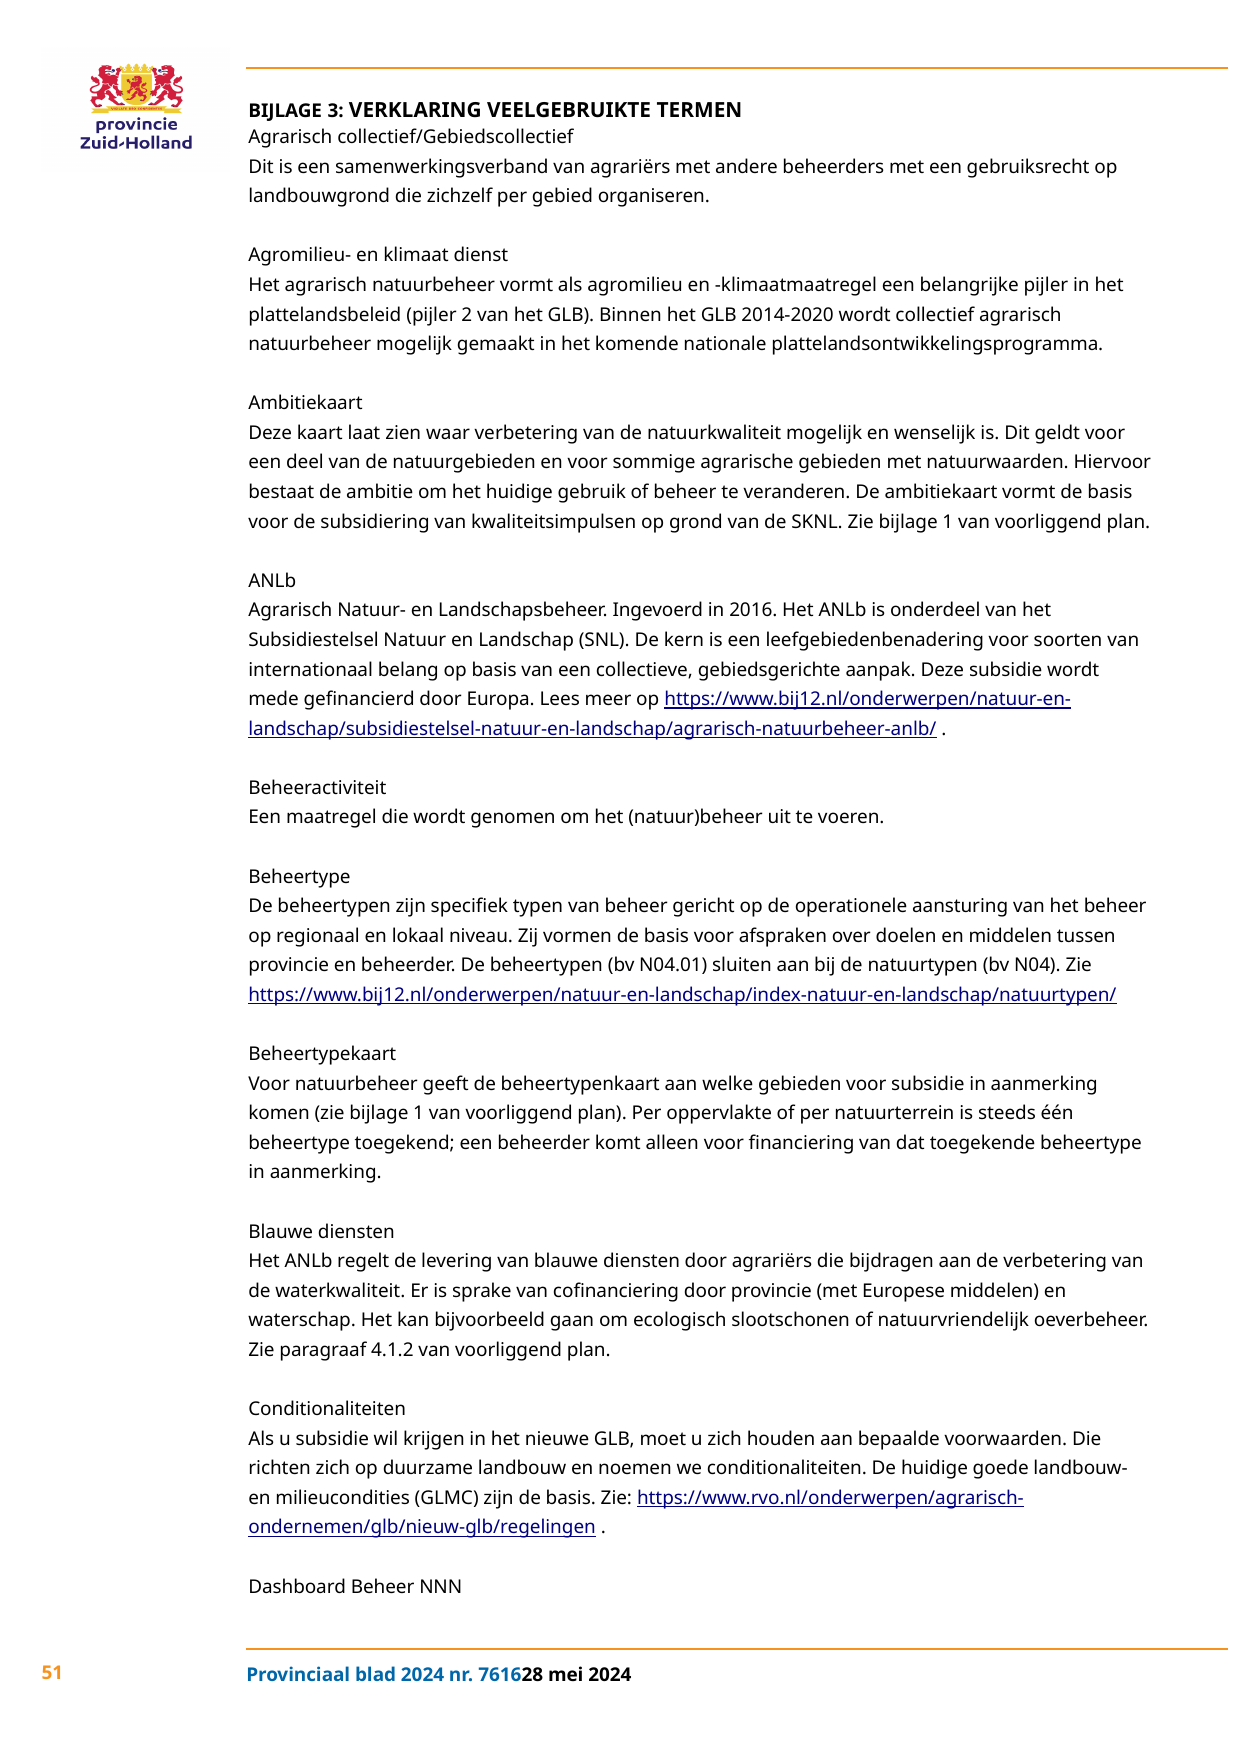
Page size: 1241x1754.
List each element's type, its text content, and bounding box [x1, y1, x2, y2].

text Dashboard Beheer NNN [248, 1573, 1152, 1599]
text Deze kaart laat zien waar verbetering van de natuurkwaliteit mogelijk en wenselijk is. Dit geldt voor een deel van de natuurgebieden en voor sommige agrarische gebieden met natuurwaarden. Hiervoor bestaat de ambitie om het huidige gebruik of beheer te veranderen. De ambitiekaart vormt de basis voor de subsidiering van kwaliteitsimpulsen op grond van de SKNL. Zie bijlage 1 van voorliggend plan. [248, 419, 1152, 534]
text Agrarisch collectief/Gebiedscollectief [248, 123, 1152, 149]
text Voor natuurbeheer geeft de beheertypenkaart aan welke gebieden voor subsidie in aanmerking komen (zie bijlage 1 van voorliggend plan). Per oppervlakte of per natuurterrein is steeds één beheertype toegekend; een beheerder komt alleen voor financiering van dat toegekende beheertype in aanmerking. [248, 1070, 1152, 1184]
text Het ANLb regelt de levering van blauwe diensten door agrariërs die bijdragen aan de verbetering van de waterkwaliteit. Er is sprake van cofinanciering door provincie (met Europese middelen) en waterschap. Het kan bijvoorbeeld gaan om ecologisch slootschonen of natuurvriendelijk oeverbeheer. Zie paragraaf 4.1.2 van voorliggend plan. [248, 1247, 1152, 1362]
text Conditionaliteiten [248, 1395, 1152, 1421]
text Het agrarisch natuurbeheer vormt als agromilieu en -klimaatmaatregel een belangrijke pijler in het plattelandsbeleid (pijler 2 van het GLB). Binnen het GLB 2014-2020 wordt collectief agrarisch natuurbeheer mogelijk gemaakt in het komende nationale plattelandsontwikkelingsprogramma. [248, 271, 1152, 356]
text Dit is een samenwerkingsverband van agrariërs met andere beheerders met een gebruiksrecht op landbouwgrond die zichzelf per gebied organiseren. [248, 153, 1152, 208]
text Als u subsidie wil krijgen in het nieuwe GLB, moet u zich houden aan bepaalde voorwaarden. Die richten zich op duurzame landbouw en noemen we conditionaliteiten. De huidige goede landbouw- en milieucondities (GLMC) zijn de basis. Zie: https://www.rvo.nl/onderwerpen/agrarisch-ondernemen/glb/nieuw-glb/regelingen . [248, 1425, 1152, 1539]
text Beheertype [248, 863, 1152, 889]
text De beheertypen zijn specifiek typen van beheer gericht op de operationele aansturing van het beheer op regionaal en lokaal niveau. Zij vormen de basis voor afspraken over doelen en middelen tussen provincie en beheerder. De beheertypen (bv N04.01) sluiten aan bij de natuurtypen (bv N04). Zie https://www.bij12.nl/onderwerpen/natuur-en-landschap/index-natuur-en-landschap/natuurtypen/ [248, 892, 1152, 1007]
text Een maatregel die wordt genomen om het (natuur)beheer uit te voeren. [248, 804, 1152, 829]
text Agromilieu- en klimaat dienst [248, 242, 1152, 267]
text Beheertypekaart [248, 1040, 1152, 1066]
text Beheeractiviteit [248, 774, 1152, 800]
text Blauwe diensten [248, 1218, 1152, 1244]
text Agrarisch Natuur- en Landschapsbeheer. Ingevoerd in 2016. Het ANLb is onderdeel van het Subsidiestelsel Natuur en Landschap (SNL). De kern is een leefgebiedenbenadering voor soorten van internationaal belang op basis van een collectieve, gebiedsgerichte aanpak. Deze subsidie wordt mede gefinancierd door Europa. Lees meer op https://www.bij12.nl/onderwerpen/natuur-en-landschap/subsidiestelsel-natuur-en-landschap/agrarisch-natuurbeheer-anlb/ . [248, 597, 1152, 741]
text ANLb [248, 567, 1152, 593]
text BIJLAGE 3: VERKLARING VEELGEBRUIKTE TERMEN [248, 95, 1152, 123]
text Ambitiekaart [248, 389, 1152, 415]
picture [41, 47, 231, 172]
